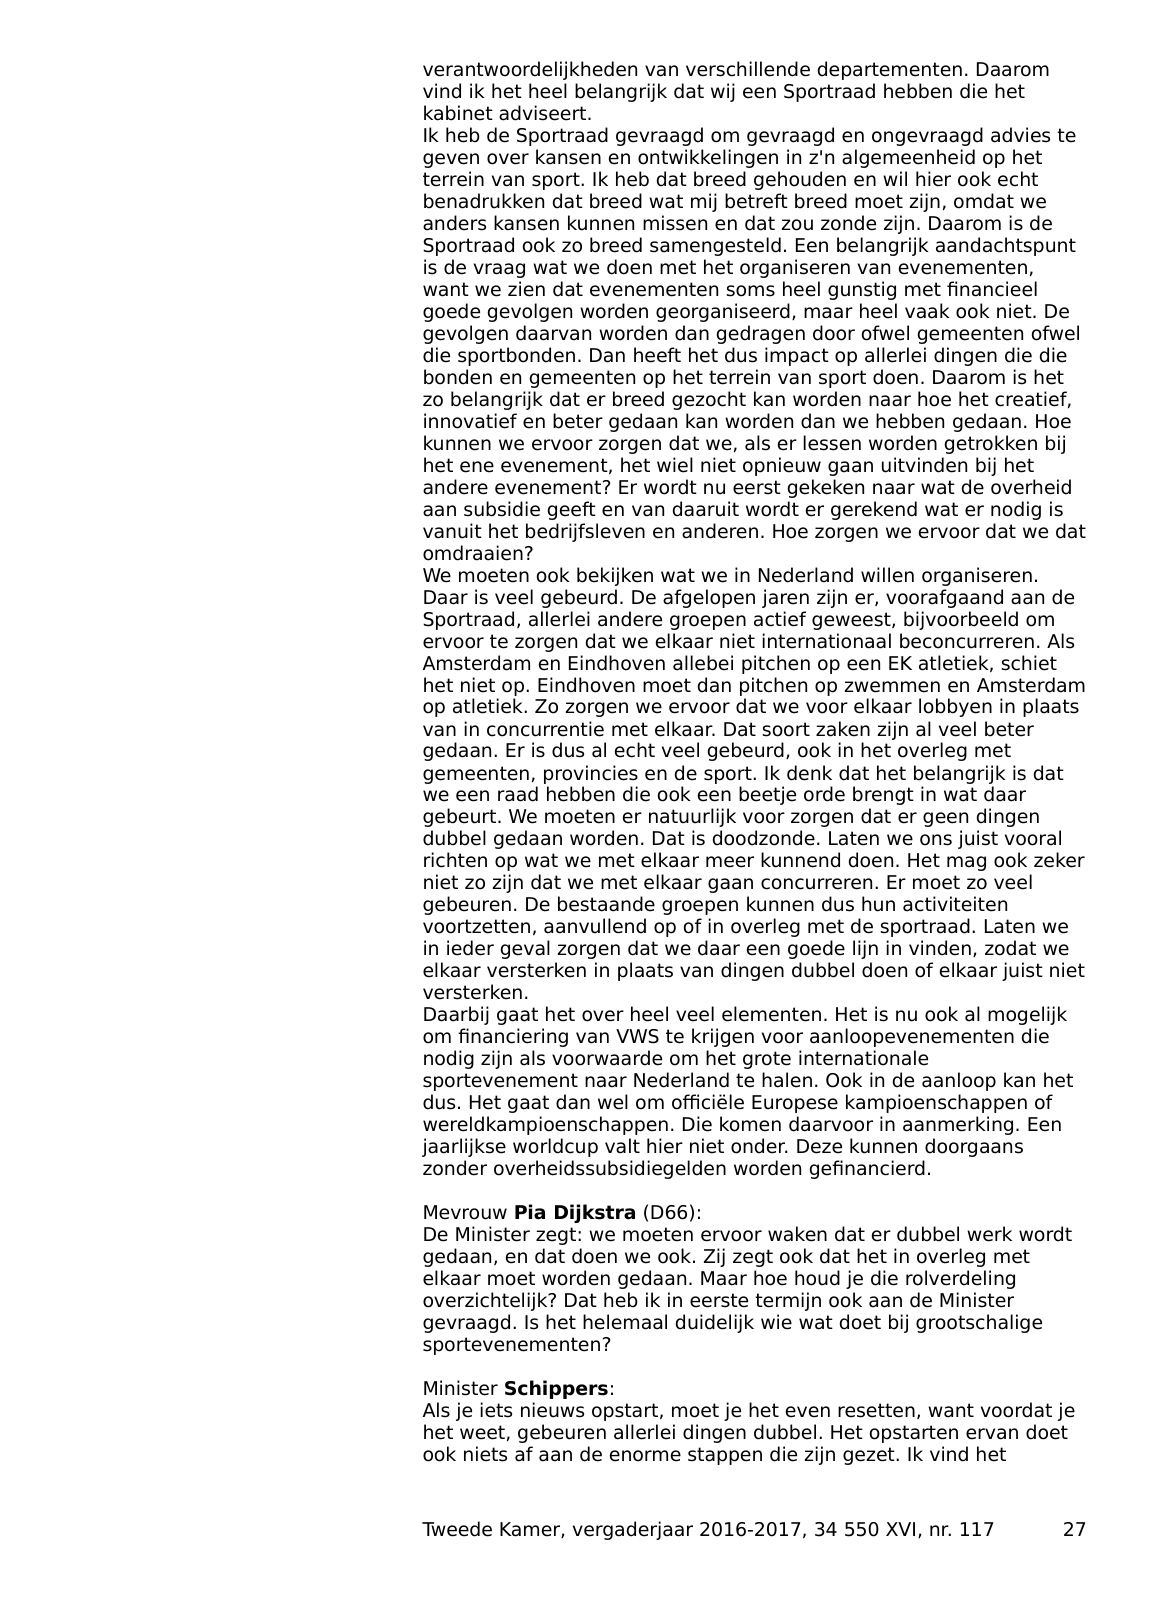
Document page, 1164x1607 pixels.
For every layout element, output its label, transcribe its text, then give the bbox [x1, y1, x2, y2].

text Minister Schippers: [422, 1378, 1087, 1400]
text verantwoordelijkheden van verschillende departementen. Daarom vind ik het heel belangrijk dat wij een Sportraad hebben die het kabinet adviseert. [422, 59, 1087, 125]
text Als je iets nieuws opstart, moet je het even resetten, want voordat je het weet, gebeuren allerlei dingen dubbel. Het opstarten ervan doet ook niets af aan de enorme stappen die zijn gezet. Ik vind het [422, 1400, 1087, 1466]
text Daarbij gaat het over heel veel elementen. Het is nu ook al mogelijk om financiering van VWS te krijgen voor aanloopevenementen die nodig zijn als voorwaarde om het grote internationale sportevenement naar Nederland te halen. Ook in de aanloop kan het dus. Het gaat dan wel om officiële Europese kampioenschappen of wereldkampioenschappen. Die komen daarvoor in aanmerking. Een jaarlijkse worldcup valt hier niet onder. Deze kunnen doorgaans zonder overheidssubsidiegelden worden gefinancierd. [422, 1004, 1087, 1180]
text We moeten ook bekijken wat we in Nederland willen organiseren. Daar is veel gebeurd. De afgelopen jaren zijn er, voorafgaand aan de Sportraad, allerlei andere groepen actief geweest, bijvoorbeeld om ervoor te zorgen dat we elkaar niet internationaal beconcurreren. Als Amsterdam en Eindhoven allebei pitchen op een EK atletiek, schiet het niet op. Eindhoven moet dan pitchen op zwemmen en Amsterdam op atletiek. Zo zorgen we ervoor dat we voor elkaar lobbyen in plaats van in concurrentie met elkaar. Dat soort zaken zijn al veel beter gedaan. Er is dus al echt veel gebeurd, ook in het overleg met gemeenten, provincies en de sport. Ik denk dat het belangrijk is dat we een raad hebben die ook een beetje orde brengt in wat daar gebeurt. We moeten er natuurlijk voor zorgen dat er geen dingen dubbel gedaan worden. Dat is doodzonde. Laten we ons juist vooral richten op wat we met elkaar meer kunnend doen. Het mag ook zeker niet zo zijn dat we met elkaar gaan concurreren. Er moet zo veel gebeuren. De bestaande groepen kunnen dus hun activiteiten voortzetten, aanvullend op of in overleg met de sportraad. Laten we in ieder geval zorgen dat we daar een goede lijn in vinden, zodat we elkaar versterken in plaats van dingen dubbel doen of elkaar juist niet versterken. [422, 564, 1087, 1004]
text Mevrouw Pia Dijkstra (D66): [422, 1202, 1087, 1224]
text De Minister zegt: we moeten ervoor waken dat er dubbel werk wordt gedaan, en dat doen we ook. Zij zegt ook dat het in overleg met elkaar moet worden gedaan. Maar hoe houd je die rolverdeling overzichtelijk? Dat heb ik in eerste termijn ook aan de Minister gevraagd. Is het helemaal duidelijk wie wat doet bij grootschalige sportevenementen? [422, 1224, 1087, 1356]
text Ik heb de Sportraad gevraagd om gevraagd en ongevraagd advies te geven over kansen en ontwikkelingen in z'n algemeenheid op het terrein van sport. Ik heb dat breed gehouden en wil hier ook echt benadrukken dat breed wat mij betreft breed moet zijn, omdat we anders kansen kunnen missen en dat zou zonde zijn. Daarom is de Sportraad ook zo breed samengesteld. Een belangrijk aandachtspunt is de vraag wat we doen met het organiseren van evenementen, want we zien dat evenementen soms heel gunstig met financieel goede gevolgen worden georganiseerd, maar heel vaak ook niet. De gevolgen daarvan worden dan gedragen door ofwel gemeenten ofwel die sportbonden. Dan heeft het dus impact op allerlei dingen die die bonden en gemeenten op het terrein van sport doen. Daarom is het zo belangrijk dat er breed gezocht kan worden naar hoe het creatief, innovatief en beter gedaan kan worden dan we hebben gedaan. Hoe kunnen we ervoor zorgen dat we, als er lessen worden getrokken bij het ene evenement, het wiel niet opnieuw gaan uitvinden bij het andere evenement? Er wordt nu eerst gekeken naar wat de overheid aan subsidie geeft en van daaruit wordt er gerekend wat er nodig is vanuit het bedrijfsleven en anderen. Hoe zorgen we ervoor dat we dat omdraaien? [422, 125, 1087, 564]
